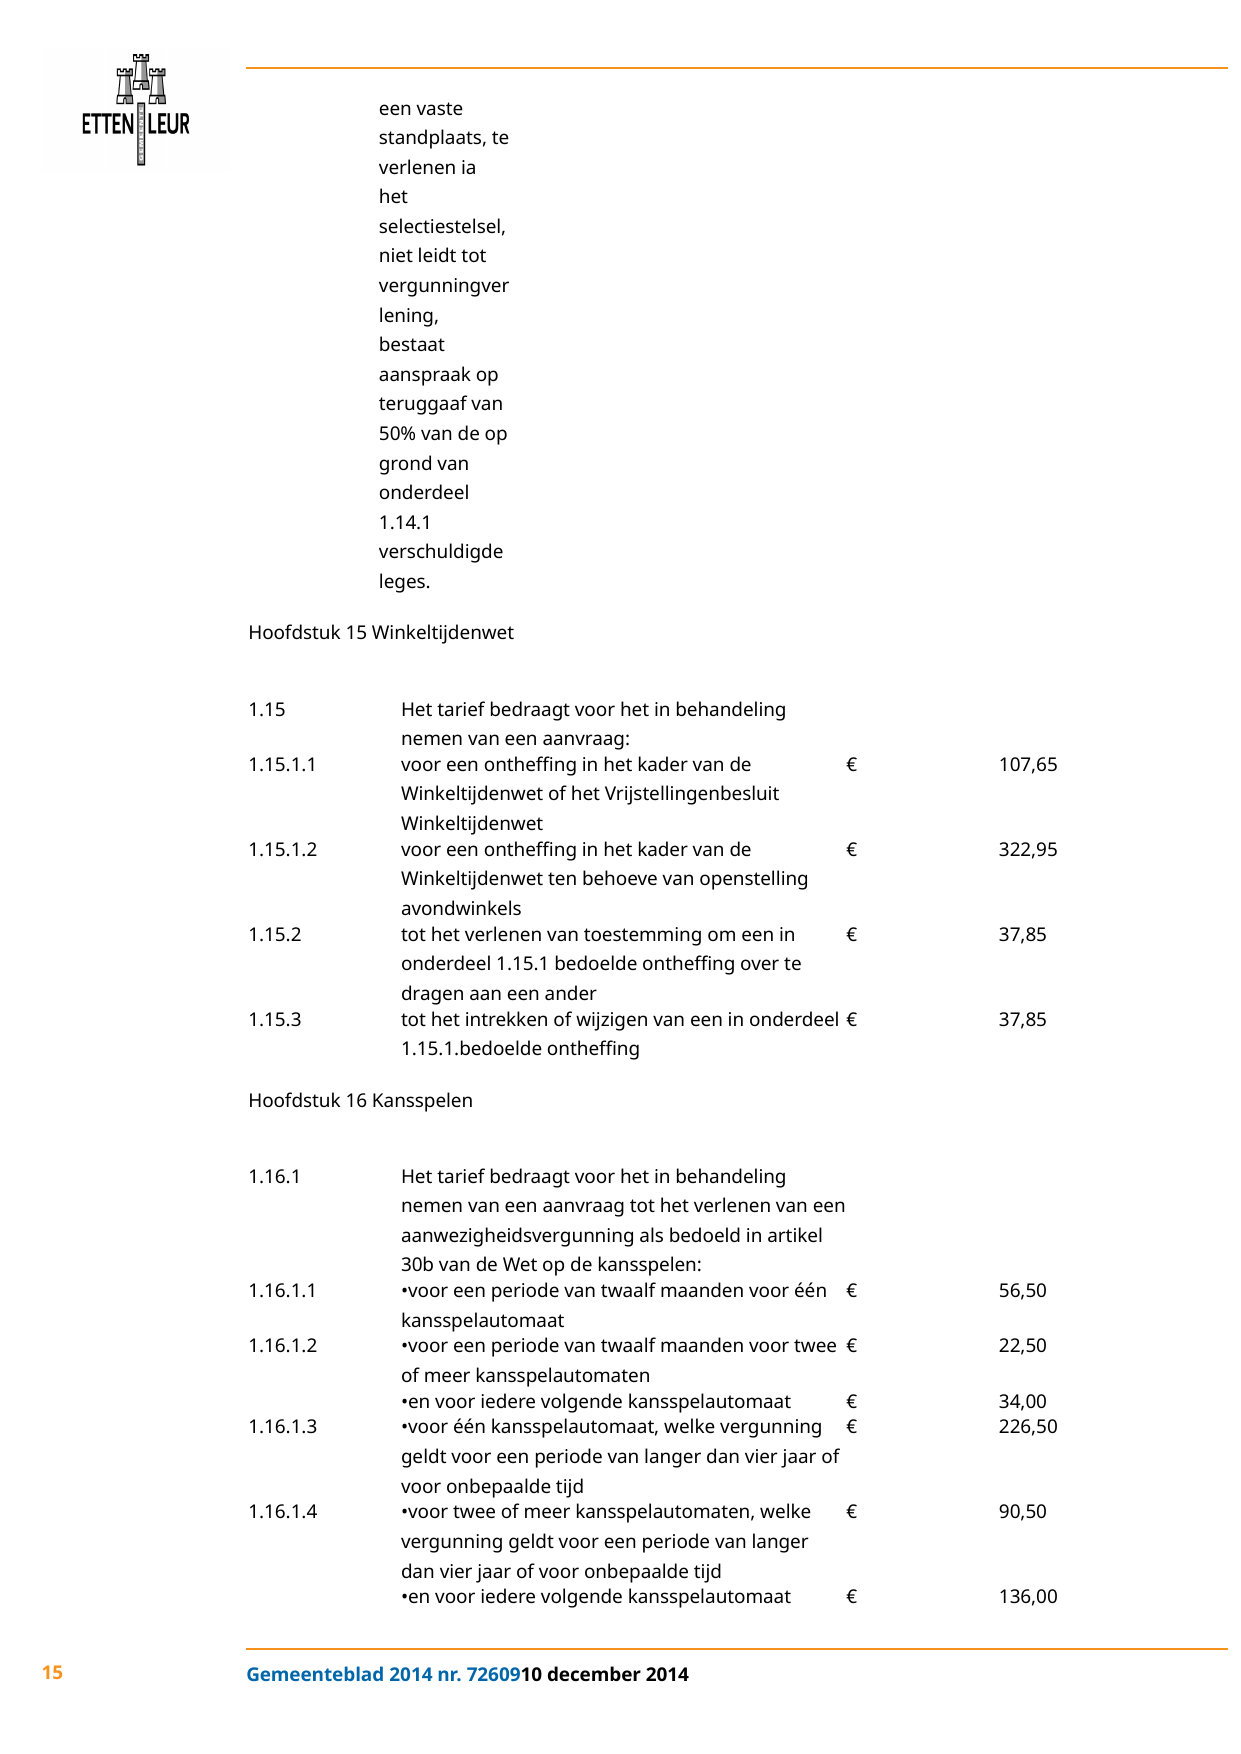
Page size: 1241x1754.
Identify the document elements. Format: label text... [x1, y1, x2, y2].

table_cell 1.16.1.2 [248, 1333, 401, 1388]
table_cell [248, 95, 379, 594]
table_cell 90,50 [999, 1499, 1152, 1583]
table_cell tot het verlenen van toestemming om een in onderdeel 1.15.1 bedoelde ontheffing over te dragen aan een ander [401, 921, 846, 1006]
table_cell [509, 95, 890, 594]
table_cell een vaste standplaats, te verlenen ia het selectiestelsel, niet leidt tot vergunningverlening, bestaat aanspraak op teruggaaf van 50% van de op grond van onderdeel 1.14.1 verschuldigde leges. [379, 95, 509, 594]
table_header [999, 696, 1152, 751]
table_cell 34,00 [999, 1388, 1152, 1414]
text Hoofdstuk 16 Kansspelen [248, 1087, 1152, 1112]
table_cell 322,95 [999, 836, 1152, 921]
table_cell € [846, 1006, 999, 1061]
table_cell 56,50 [999, 1278, 1152, 1333]
table_cell tot het intrekken of wijzigen van een in onderdeel 1.15.1.bedoelde ontheffing [401, 1006, 846, 1061]
table_cell 37,85 [999, 921, 1152, 1006]
table_cell 1.15.2 [248, 921, 401, 1006]
table_cell •voor één kansspelautomaat, welke vergunning geldt voor een periode van langer dan vier jaar of voor onbepaalde tijd [401, 1414, 846, 1499]
table_cell 1.15.1.2 [248, 836, 401, 921]
table_cell •voor een periode van twaalf maanden voor twee of meer kansspelautomaten [401, 1333, 846, 1388]
table_cell 1.16.1.4 [248, 1499, 401, 1583]
table_cell € [846, 1333, 999, 1388]
table_cell € [846, 1414, 999, 1499]
table_cell voor een ontheffing in het kader van de Winkeltijdenwet ten behoeve van openstelling avondwinkels [401, 836, 846, 921]
table_cell [248, 1584, 401, 1609]
table_cell € [846, 836, 999, 921]
table_header [999, 1163, 1152, 1277]
table_cell 136,00 [999, 1584, 1152, 1609]
table_cell [248, 1388, 401, 1414]
table_header [846, 696, 999, 751]
table_cell € [846, 1499, 999, 1583]
table_cell 1.16.1.1 [248, 1278, 401, 1333]
table_cell voor een ontheffing in het kader van de Winkeltijdenwet of het Vrijstellingenbesluit Winkeltijdenwet [401, 751, 846, 836]
picture [41, 47, 231, 172]
table_header 1.16.1 [248, 1163, 401, 1277]
table_cell 1.15.1.1 [248, 751, 401, 836]
table_cell [890, 95, 1021, 594]
table_header Het tarief bedraagt voor het in behandeling nemen van een aanvraag: [401, 696, 846, 751]
table_cell € [846, 1388, 999, 1414]
table_cell € [846, 921, 999, 1006]
table_cell € [846, 1278, 999, 1333]
table_cell 107,65 [999, 751, 1152, 836]
table_cell •en voor iedere volgende kansspelautomaat [401, 1388, 846, 1414]
table_cell 37,85 [999, 1006, 1152, 1061]
table_cell € [846, 751, 999, 836]
table_cell •voor een periode van twaalf maanden voor één kansspelautomaat [401, 1278, 846, 1333]
table_cell 1.16.1.3 [248, 1414, 401, 1499]
table_cell 1.15.3 [248, 1006, 401, 1061]
table_cell € [846, 1584, 999, 1609]
table_cell 226,50 [999, 1414, 1152, 1499]
text Hoofdstuk 15 Winkeltijdenwet [248, 619, 1152, 645]
table_header [846, 1163, 999, 1277]
table_cell •en voor iedere volgende kansspelautomaat [401, 1584, 846, 1609]
table_header Het tarief bedraagt voor het in behandeling nemen van een aanvraag tot het verlenen van een aanwezigheidsvergunning als bedoeld in artikel 30b van de Wet op de kansspelen: [401, 1163, 846, 1277]
table_header 1.15 [248, 696, 401, 751]
table_cell •voor twee of meer kansspelautomaten, welke vergunning geldt voor een periode van langer dan vier jaar of voor onbepaalde tijd [401, 1499, 846, 1583]
table_cell 22,50 [999, 1333, 1152, 1388]
